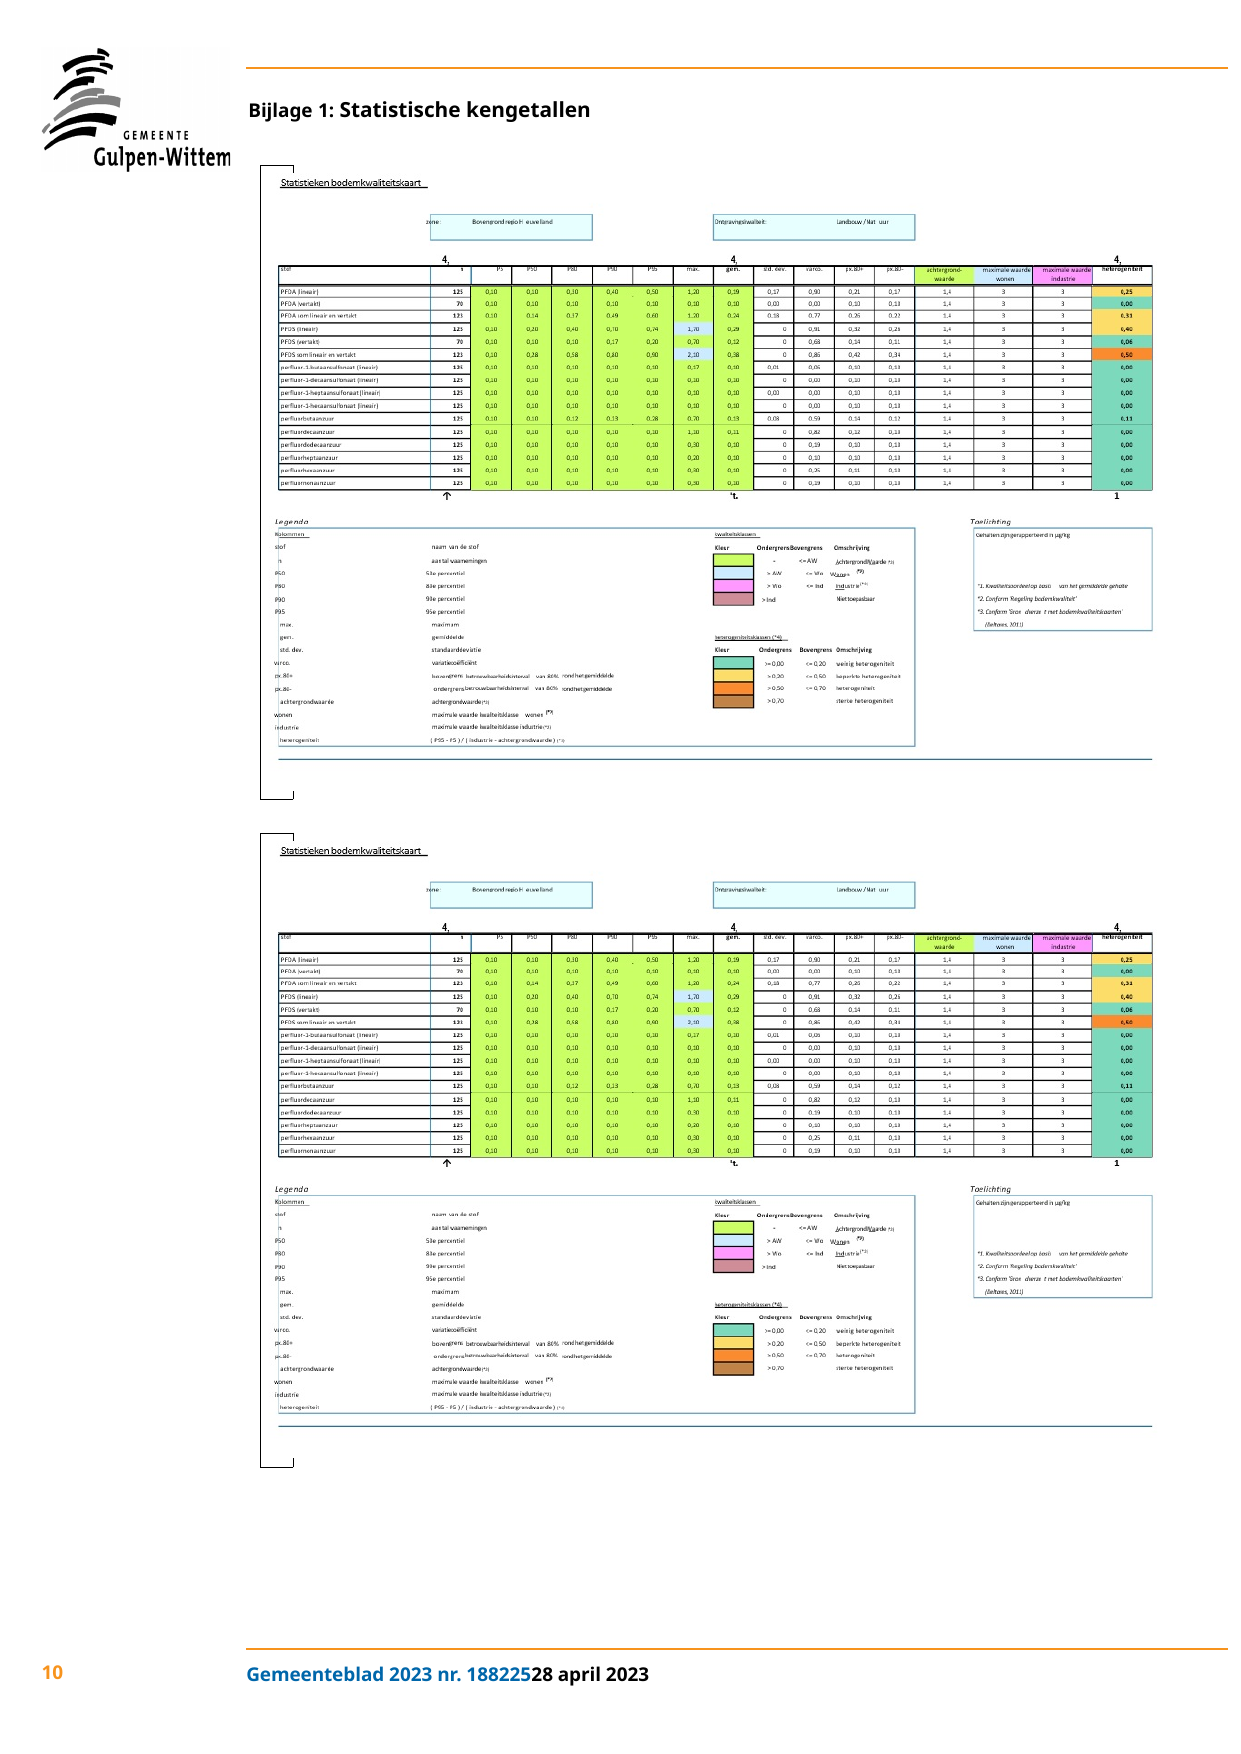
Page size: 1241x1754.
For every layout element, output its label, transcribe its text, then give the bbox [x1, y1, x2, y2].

picture [268, 173, 1173, 791]
text Bijlage 1: Statistische kengetallen [248, 95, 1152, 123]
picture [268, 841, 1173, 1458]
picture [41, 47, 231, 172]
